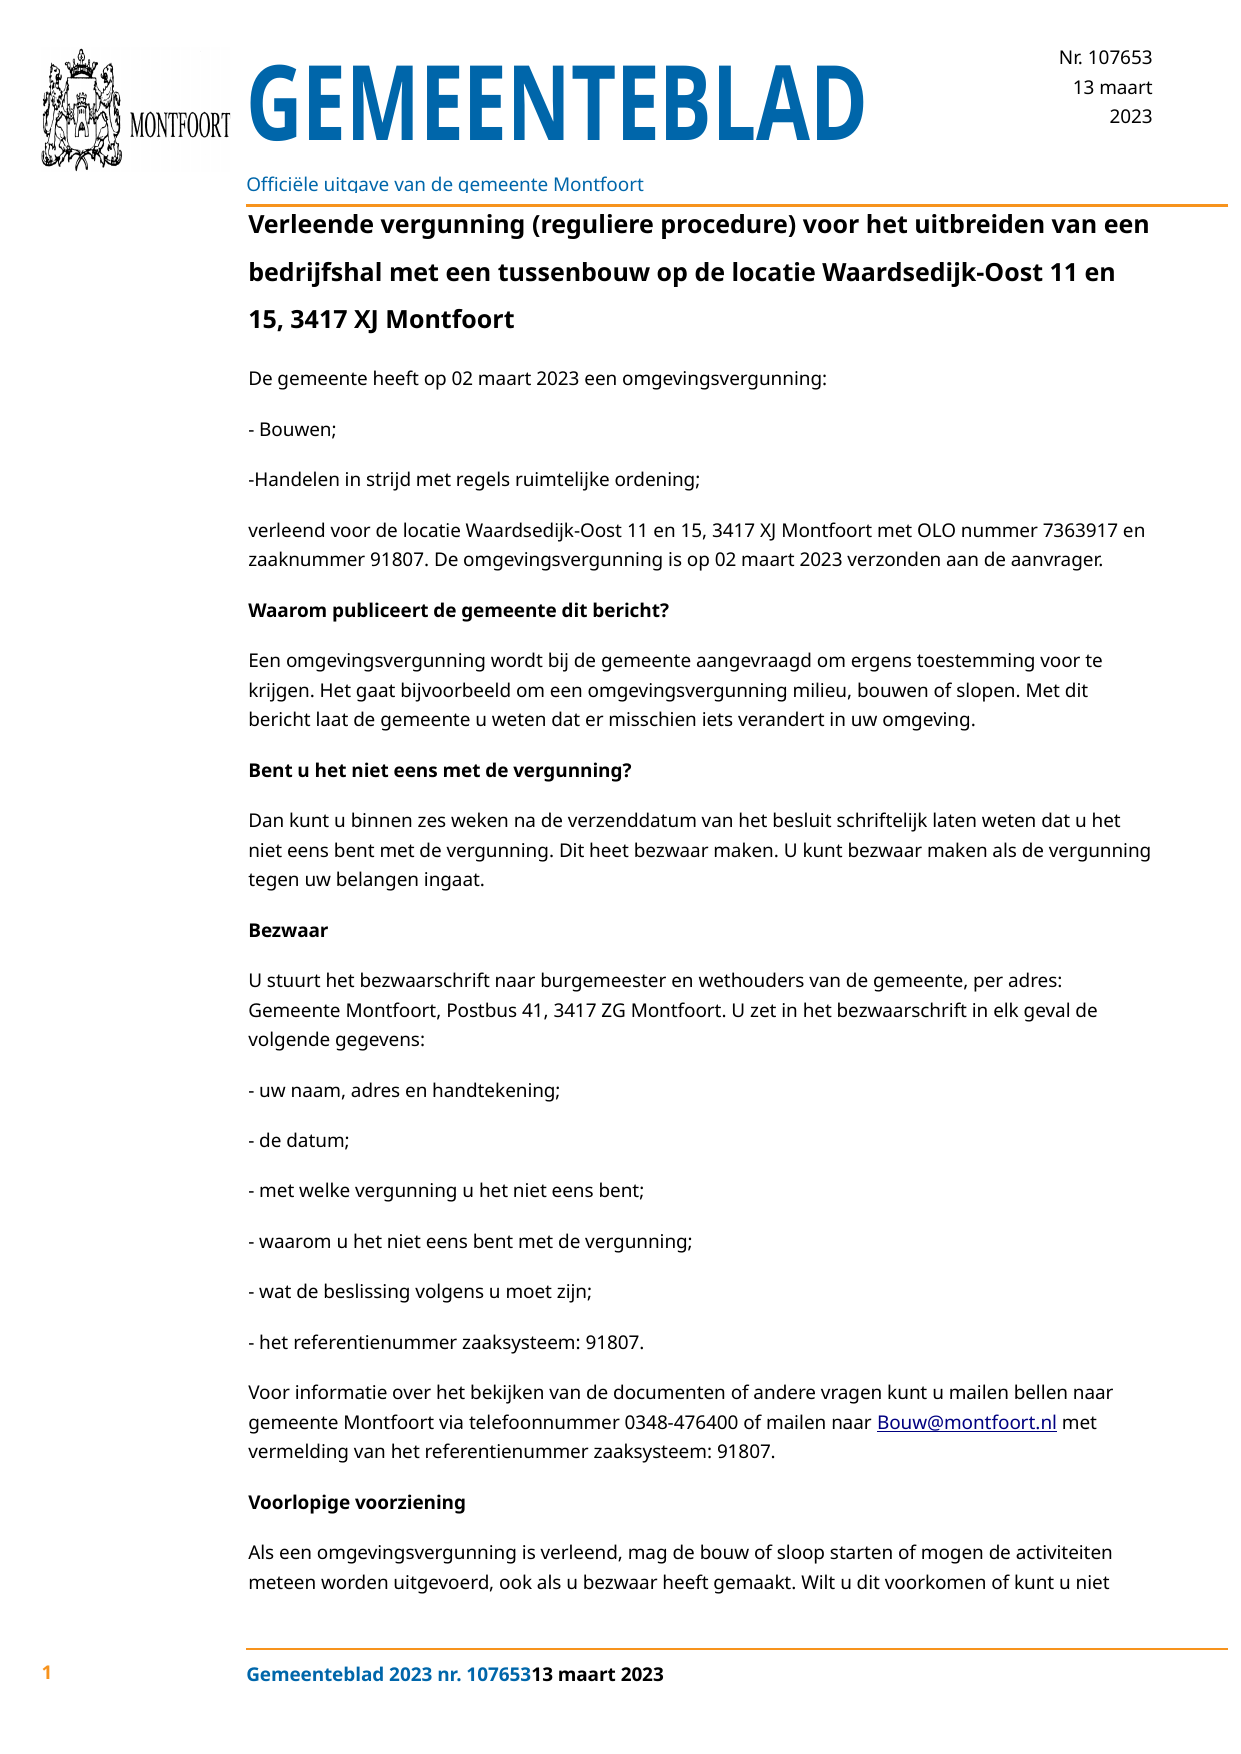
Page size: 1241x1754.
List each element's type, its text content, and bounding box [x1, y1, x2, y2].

text - de datum; [248, 1127, 1152, 1153]
text Waarom publiceert de gemeente dit bericht? [248, 597, 1152, 622]
text De gemeente heeft op 02 maart 2023 een omgevingsvergunning: [248, 366, 1152, 391]
text - waarom u het niet eens bent met de vergunning; [248, 1228, 1152, 1254]
text U stuurt het bezwaarschrift naar burgemeester en wethouders van de gemeente, per adres: Gemeente Montfoort, Postbus 41, 3417 ZG Montfoort. U zet in het bezwaarschrift in elk geval de volgende gegevens: [248, 967, 1152, 1052]
text Voorlopige voorziening [248, 1489, 1152, 1514]
picture [41, 47, 231, 172]
text Bezwaar [248, 917, 1152, 942]
text Bent u het niet eens met de vergunning? [248, 757, 1152, 782]
text verleend voor de locatie Waardsedijk-Oost 11 en 15, 3417 XJ Montfoort met OLO nummer 7363917 en zaaknummer 91807. De omgevingsvergunning is op 02 maart 2023 verzonden aan de aanvrager. [248, 517, 1152, 572]
text - het referentienummer zaaksysteem: 91807. [248, 1329, 1152, 1354]
text Verleende vergunning (reguliere procedure) voor het uitbreiden van een bedrijfshal met een tussenbouw op de locatie Waardsedijk-Oost 11 en 15, 3417 XJ Montfoort [248, 207, 1152, 336]
text Een omgevingsvergunning wordt bij de gemeente aangevraagd om ergens toestemming voor te krijgen. Het gaat bijvoorbeeld om een omgevingsvergunning milieu, bouwen of slopen. Met dit bericht laat de gemeente u weten dat er misschien iets verandert in uw omgeving. [248, 647, 1152, 732]
text - Bouwen; [248, 416, 1152, 442]
text Voor informatie over het bekijken van de documenten of andere vragen kunt u mailen bellen naar gemeente Montfoort via telefoonnummer 0348-476400 of mailen naar Bouw@montfoort.nl met vermelding van het referentienummer zaaksysteem: 91807. [248, 1379, 1152, 1464]
text -Handelen in strijd met regels ruimtelijke ordening; [248, 466, 1152, 492]
text - uw naam, adres en handtekening; [248, 1077, 1152, 1102]
text Dan kunt u binnen zes weken na de verzenddatum van het besluit schriftelijk laten weten dat u het niet eens bent met de vergunning. Dit heet bezwaar maken. U kunt bezwaar maken als de vergunning tegen uw belangen ingaat. [248, 807, 1152, 892]
text - wat de beslissing volgens u moet zijn; [248, 1278, 1152, 1304]
text Als een omgevingsvergunning is verleend, mag de bouw of sloop starten of mogen de activiteiten meteen worden uitgevoerd, ook als u bezwaar heeft gemaakt. Wilt u dit voorkomen of kunt u niet [248, 1539, 1152, 1594]
text - met welke vergunning u het niet eens bent; [248, 1178, 1152, 1203]
